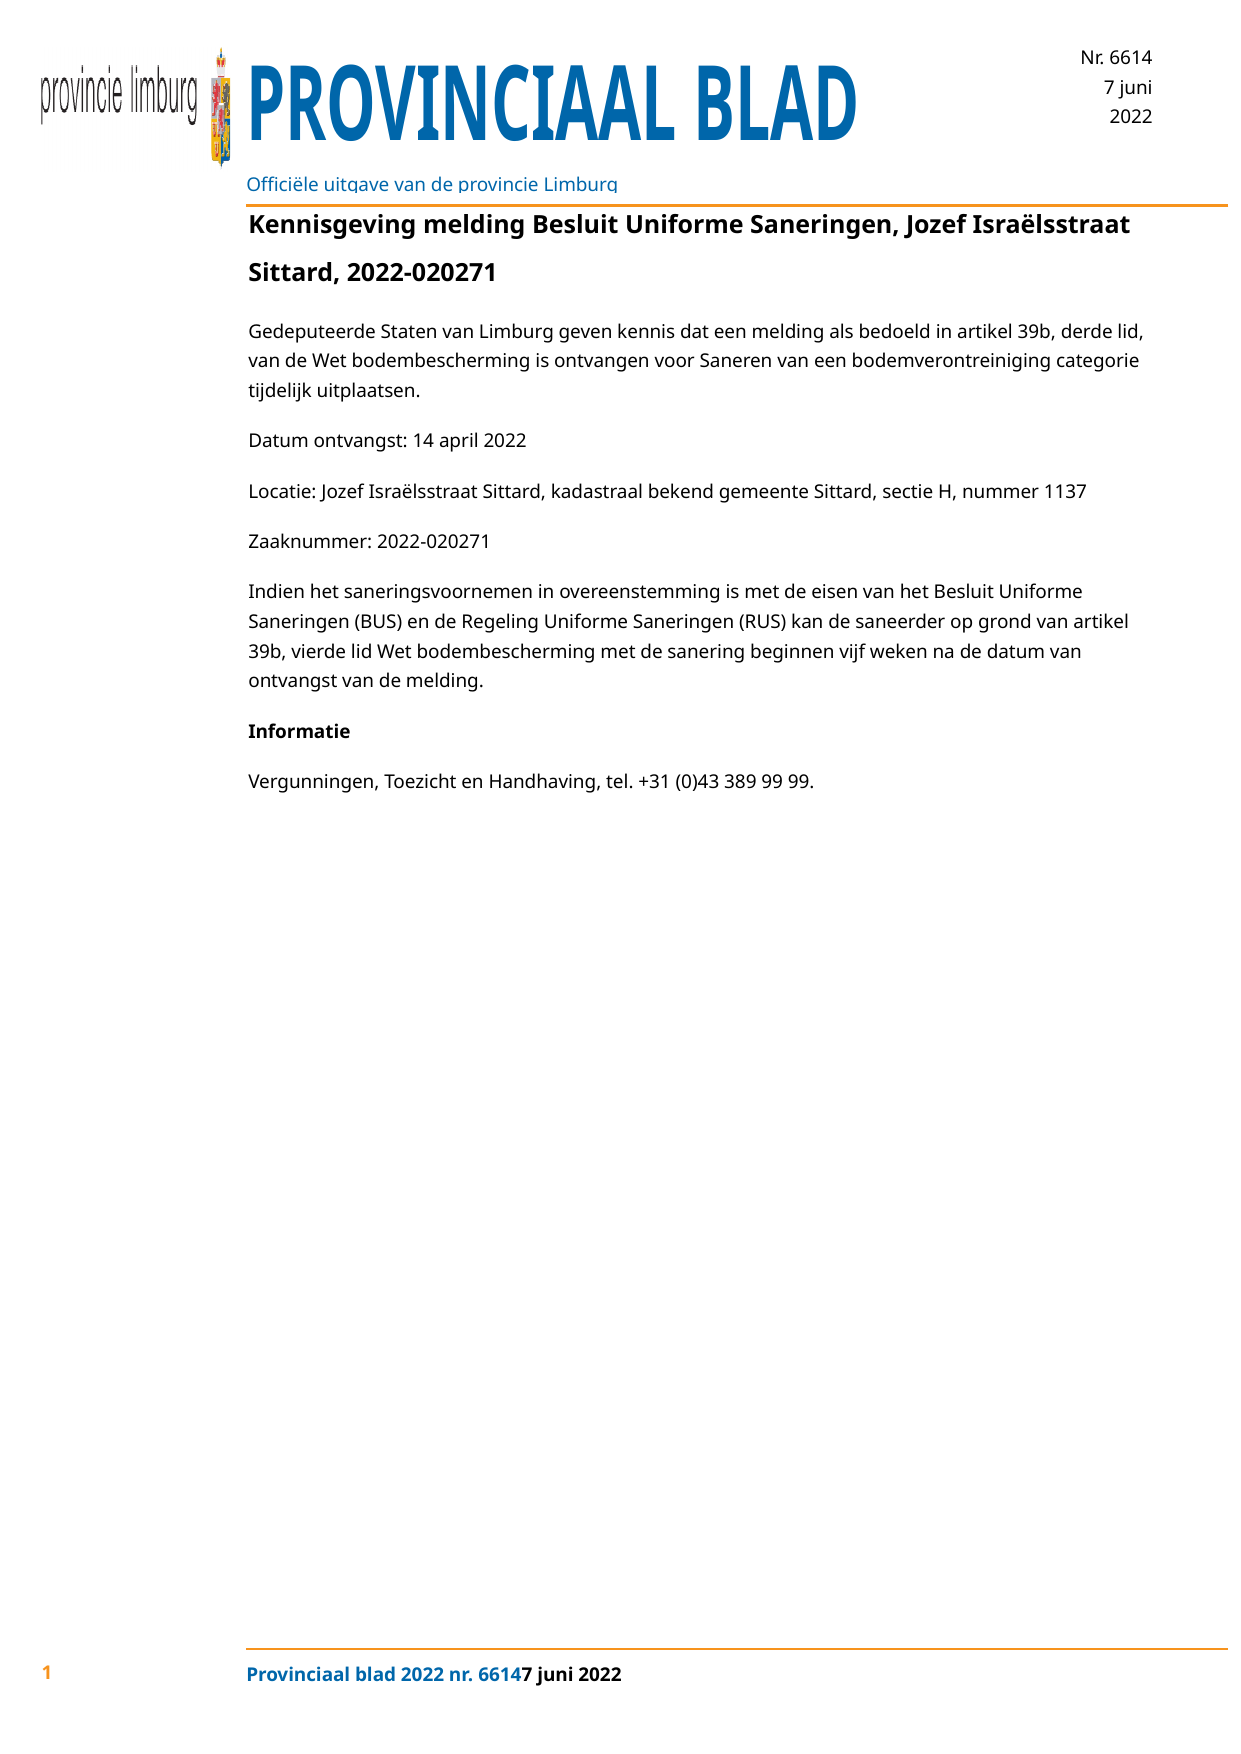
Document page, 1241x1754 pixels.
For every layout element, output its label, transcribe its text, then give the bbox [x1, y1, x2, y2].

text Zaaknummer: 2022-020271 [248, 528, 1152, 554]
text Gedeputeerde Staten van Limburg geven kennis dat een melding als bedoeld in artikel 39b, derde lid, van de Wet bodembescherming is ontvangen voor Saneren van een bodemverontreiniging categorie tijdelijk uitplaatsen. [248, 318, 1152, 403]
text Kennisgeving melding Besluit Uniforme Saneringen, Jozef Israëlsstraat Sittard, 2022-020271 [248, 207, 1152, 288]
text Locatie: Jozef Israëlsstraat Sittard, kadastraal bekend gemeente Sittard, sectie H, nummer 1137 [248, 478, 1152, 504]
text Vergunningen, Toezicht en Handhaving, tel. +31 (0)43 389 99 99. [248, 768, 1152, 794]
text Datum ontvangst: 14 april 2022 [248, 427, 1152, 453]
text Informatie [248, 718, 1152, 744]
text Indien het saneringsvoornemen in overeenstemming is met de eisen van het Besluit Uniforme Saneringen (BUS) en de Regeling Uniforme Saneringen (RUS) kan de saneerder op grond van artikel 39b, vierde lid Wet bodembescherming met de sanering beginnen vijf weken na de datum van ontvangst van de melding. [248, 579, 1152, 693]
picture [41, 47, 231, 172]
